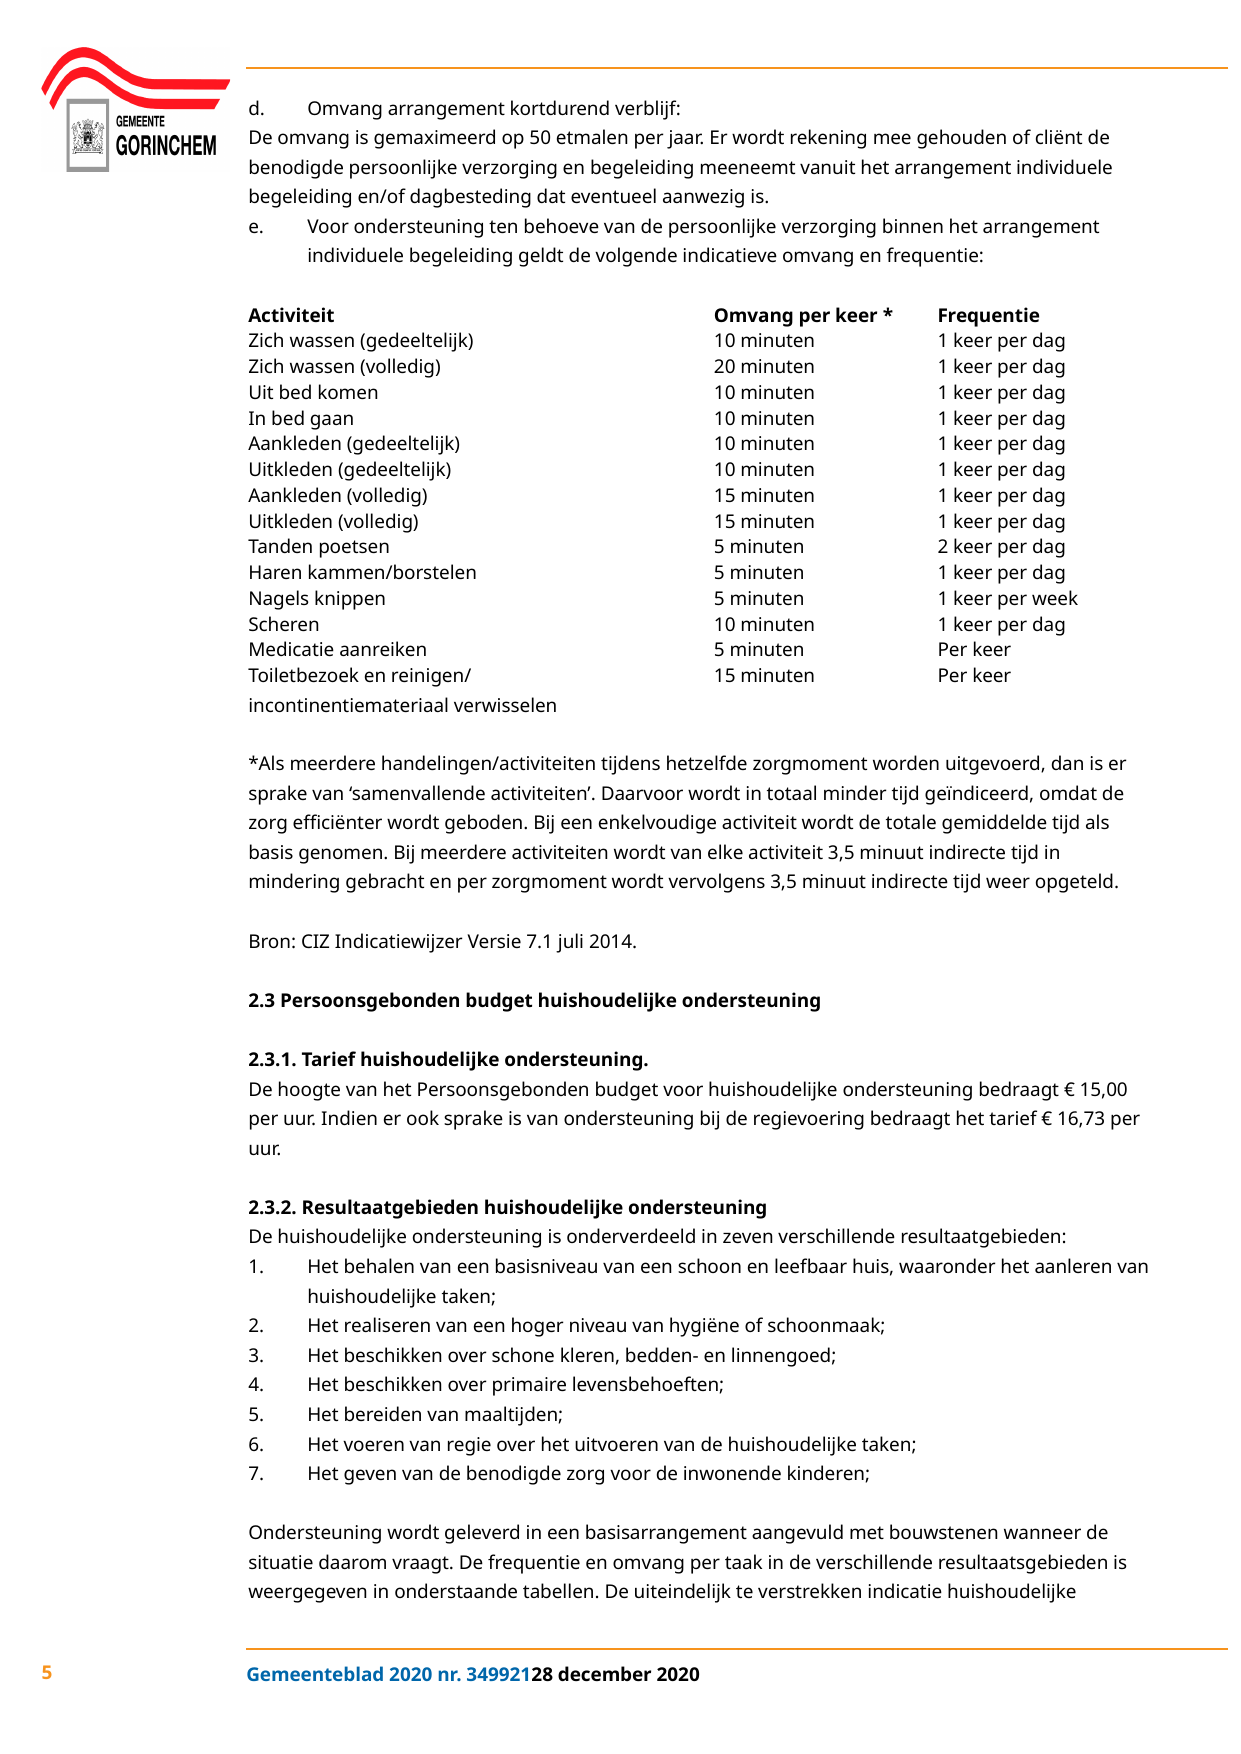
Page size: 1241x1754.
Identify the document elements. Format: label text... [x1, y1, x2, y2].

list Het beschikken over primaire levensbehoeften; [248, 1372, 1152, 1397]
text De huishoudelijke ondersteuning is onderverdeeld in zeven verschillende resultaatgebieden: [248, 1224, 1152, 1249]
table_cell 1 keer per dag [937, 379, 1152, 405]
table_cell 1 keer per dag [937, 328, 1152, 353]
table_cell Aankleden (volledig) [248, 482, 714, 508]
table_header Activiteit [248, 302, 714, 328]
table_cell 2 keer per dag [937, 534, 1152, 559]
table_cell Tanden poetsen [248, 534, 714, 559]
list Het beschikken over schone kleren, bedden- en linnengoed; [248, 1342, 1152, 1368]
table_cell Aankleden (gedeeltelijk) [248, 431, 714, 456]
table_cell 5 minuten [714, 559, 937, 585]
table_cell 20 minuten [714, 354, 937, 379]
list Voor ondersteuning ten behoeve van de persoonlijke verzorging binnen het arrangement individuele begeleiding geldt de volgende indicatieve omvang en frequentie: [248, 213, 1152, 268]
table_cell Per keer [937, 636, 1152, 662]
table_cell 1 keer per dag [937, 405, 1152, 431]
picture [41, 47, 231, 172]
text De omvang is gemaximeerd op 50 etmalen per jaar. Er wordt rekening mee gehouden of cliënt de benodigde persoonlijke verzorging en begeleiding meeneemt vanuit het arrangement individuele begeleiding en/of dagbesteding dat eventueel aanwezig is. [248, 124, 1152, 209]
list Het behalen van een basisniveau van een schoon en leefbaar huis, waaronder het aanleren van huishoudelijke taken; [248, 1253, 1152, 1308]
text De hoogte van het Persoonsgebonden budget voor huishoudelijke ondersteuning bedraagt € 15,00 per uur. Indien er ook sprake is van ondersteuning bij de regievoering bedraagt het tarief € 16,73 per uur. [248, 1076, 1152, 1161]
table_cell 10 minuten [714, 328, 937, 353]
table_cell Uitkleden (gedeeltelijk) [248, 456, 714, 482]
table_header Frequentie [937, 302, 1152, 328]
table_cell 10 minuten [714, 431, 937, 456]
table_cell 1 keer per dag [937, 559, 1152, 585]
list Omvang arrangement kortdurend verblijf: [248, 95, 1152, 121]
table_cell 10 minuten [714, 379, 937, 405]
text 2.3.2. Resultaatgebieden huishoudelijke ondersteuning [248, 1194, 1152, 1220]
table_cell 10 minuten [714, 611, 937, 636]
table_cell 5 minuten [714, 534, 937, 559]
table_header Omvang per keer * [714, 302, 937, 328]
list Het geven van de benodigde zorg voor de inwonende kinderen; [248, 1460, 1152, 1486]
table_cell 15 minuten [714, 482, 937, 508]
list Het bereiden van maaltijden; [248, 1401, 1152, 1427]
text 2.3 Persoonsgebonden budget huishoudelijke ondersteuning [248, 987, 1152, 1013]
table_cell 1 keer per dag [937, 611, 1152, 636]
text 2.3.1. Tarief huishoudelijke ondersteuning. [248, 1046, 1152, 1072]
table_cell 1 keer per dag [937, 456, 1152, 482]
table_cell Uitkleden (volledig) [248, 508, 714, 533]
list Het realiseren van een hoger niveau van hygiëne of schoonmaak; [248, 1312, 1152, 1338]
table_cell 1 keer per dag [937, 354, 1152, 379]
table_cell Zich wassen (volledig) [248, 354, 714, 379]
text Ondersteuning wordt geleverd in een basisarrangement aangevuld met bouwstenen wanneer de situatie daarom vraagt. De frequentie en omvang per taak in de verschillende resultaatsgebieden is weergegeven in onderstaande tabellen. De uiteindelijk te verstrekken indicatie huishoudelijke [248, 1519, 1152, 1604]
table_cell 5 minuten [714, 585, 937, 611]
table_cell Toiletbezoek en reinigen/ incontinentiemateriaal verwisselen [248, 662, 714, 717]
table_cell Uit bed komen [248, 379, 714, 405]
list Het voeren van regie over het uitvoeren van de huishoudelijke taken; [248, 1431, 1152, 1456]
text *Als meerdere handelingen/activiteiten tijdens hetzelfde zorgmoment worden uitgevoerd, dan is er sprake van ‘samenvallende activiteiten’. Daarvoor wordt in totaal minder tijd geïndiceerd, omdat de zorg efficiënter wordt geboden. Bij een enkelvoudige activiteit wordt de totale gemiddelde tijd als basis genomen. Bij meerdere activiteiten wordt van elke activiteit 3,5 minuut indirecte tijd in mindering gebracht en per zorgmoment wordt vervolgens 3,5 minuut indirecte tijd weer opgeteld. [248, 750, 1152, 894]
table_cell 1 keer per dag [937, 482, 1152, 508]
table_cell 10 minuten [714, 405, 937, 431]
table_cell 1 keer per dag [937, 508, 1152, 533]
table_cell Haren kammen/borstelen [248, 559, 714, 585]
table_cell 15 minuten [714, 508, 937, 533]
text Bron: CIZ Indicatiewijzer Versie 7.1 juli 2014. [248, 928, 1152, 953]
table_cell 5 minuten [714, 636, 937, 662]
table_cell Scheren [248, 611, 714, 636]
table_cell 15 minuten [714, 662, 937, 717]
table_cell In bed gaan [248, 405, 714, 431]
table_cell Medicatie aanreiken [248, 636, 714, 662]
table_cell 1 keer per week [937, 585, 1152, 611]
table_cell Zich wassen (gedeeltelijk) [248, 328, 714, 353]
table_cell Per keer [937, 662, 1152, 717]
table_cell Nagels knippen [248, 585, 714, 611]
table_cell 1 keer per dag [937, 431, 1152, 456]
table_cell 10 minuten [714, 456, 937, 482]
